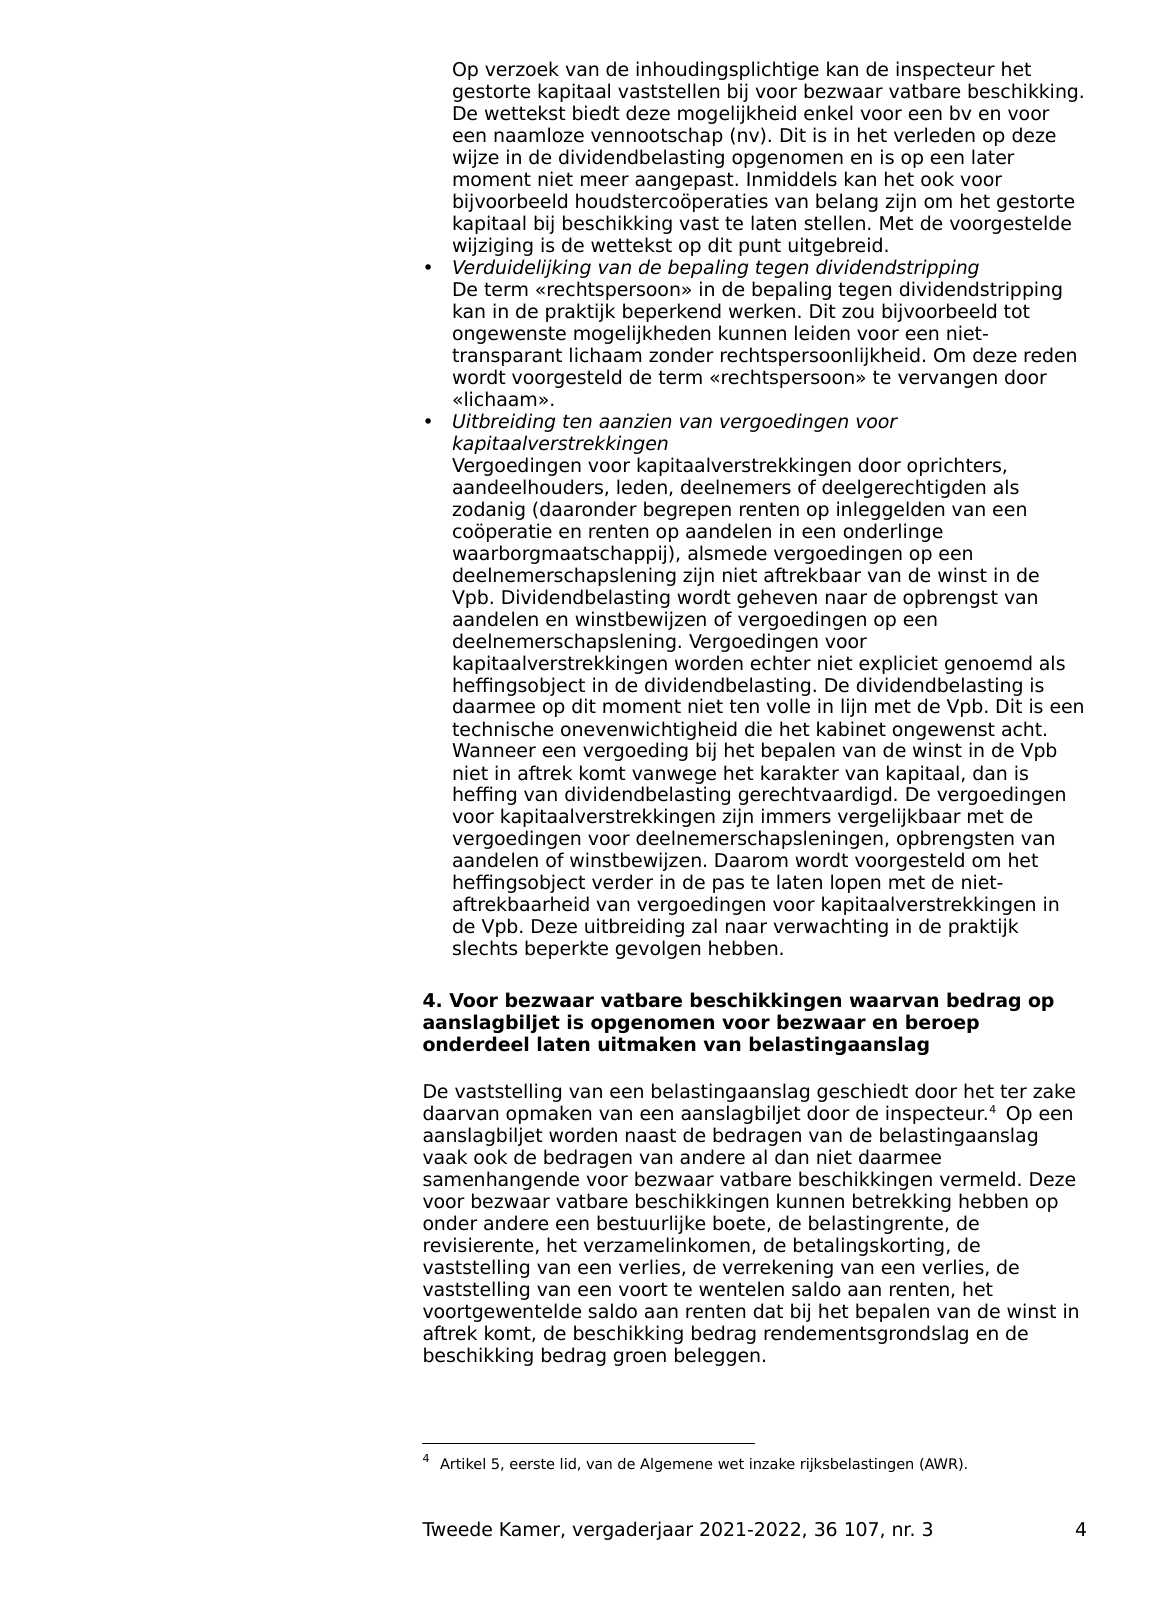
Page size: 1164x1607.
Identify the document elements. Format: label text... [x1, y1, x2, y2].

subtitle 4. Voor bezwaar vatbare beschikkingen waarvan bedrag op aanslagbiljet is opgenomen voor bezwaar en beroep onderdeel laten uitmaken van belastingaanslag [422, 990, 1087, 1056]
text De term «rechtspersoon» in de bepaling tegen dividendstripping kan in de praktijk beperkend werken. Dit zou bijvoorbeeld tot ongewenste mogelijkheden kunnen leiden voor een niet-transparant lichaam zonder rechtspersoonlijkheid. Om deze reden wordt voorgesteld de term «rechtspersoon» te vervangen door «lichaam». [452, 279, 1087, 411]
text Artikel 5, eerste lid, van de Algemene wet inzake rijksbelastingen (AWR). [422, 1452, 1087, 1474]
text • Verduidelijking van de bepaling tegen dividendstripping [422, 257, 1087, 279]
text • Uitbreiding ten aanzien van vergoedingen voor kapitaalverstrekkingen [422, 411, 1087, 455]
text De vaststelling van een belastingaanslag geschiedt door het ter zake daarvan opmaken van een aanslagbiljet door de inspecteur. Op een aanslagbiljet worden naast de bedragen van de belastingaanslag vaak ook de bedragen van andere al dan niet daarmee samenhangende voor bezwaar vatbare beschikkingen vermeld. Deze voor bezwaar vatbare beschikkingen kunnen betrekking hebben op onder andere een bestuurlijke boete, de belastingrente, de revisierente, het verzamelinkomen, de betalingskorting, de vaststelling van een verlies, de verrekening van een verlies, de vaststelling van een voort te wentelen saldo aan renten, het voortgewentelde saldo aan renten dat bij het bepalen van de winst in aftrek komt, de beschikking bedrag rendementsgrondslag en de beschikking bedrag groen beleggen. [422, 1081, 1087, 1367]
text Op verzoek van de inhoudingsplichtige kan de inspecteur het gestorte kapitaal vaststellen bij voor bezwaar vatbare beschikking. De wettekst biedt deze mogelijkheid enkel voor een bv en voor een naamloze vennootschap (nv). Dit is in het verleden op deze wijze in de dividendbelasting opgenomen en is op een later moment niet meer aangepast. Inmiddels kan het ook voor bijvoorbeeld houdstercoöperaties van belang zijn om het gestorte kapitaal bij beschikking vast te laten stellen. Met de voorgestelde wijziging is de wettekst op dit punt uitgebreid. [452, 59, 1087, 257]
text Vergoedingen voor kapitaalverstrekkingen door oprichters, aandeelhouders, leden, deelnemers of deelgerechtigden als zodanig (daaronder begrepen renten op inleggelden van een coöperatie en renten op aandelen in een onderlinge waarborgmaatschappij), alsmede vergoedingen op een deelnemerschapslening zijn niet aftrekbaar van de winst in de Vpb. Dividendbelasting wordt geheven naar de opbrengst van aandelen en winstbewijzen of vergoedingen op een deelnemerschapslening. Vergoedingen voor kapitaalverstrekkingen worden echter niet expliciet genoemd als heffingsobject in de dividendbelasting. De dividendbelasting is daarmee op dit moment niet ten volle in lijn met de Vpb. Dit is een technische onevenwichtigheid die het kabinet ongewenst acht. Wanneer een vergoeding bij het bepalen van de winst in de Vpb niet in aftrek komt vanwege het karakter van kapitaal, dan is heffing van dividendbelasting gerechtvaardigd. De vergoedingen voor kapitaalverstrekkingen zijn immers vergelijkbaar met de vergoedingen voor deelnemerschapsleningen, opbrengsten van aandelen of winstbewijzen. Daarom wordt voorgesteld om het heffingsobject verder in de pas te laten lopen met de niet-aftrekbaarheid van vergoedingen voor kapitaalverstrekkingen in de Vpb. Deze uitbreiding zal naar verwachting in de praktijk slechts beperkte gevolgen hebben. [452, 455, 1087, 960]
